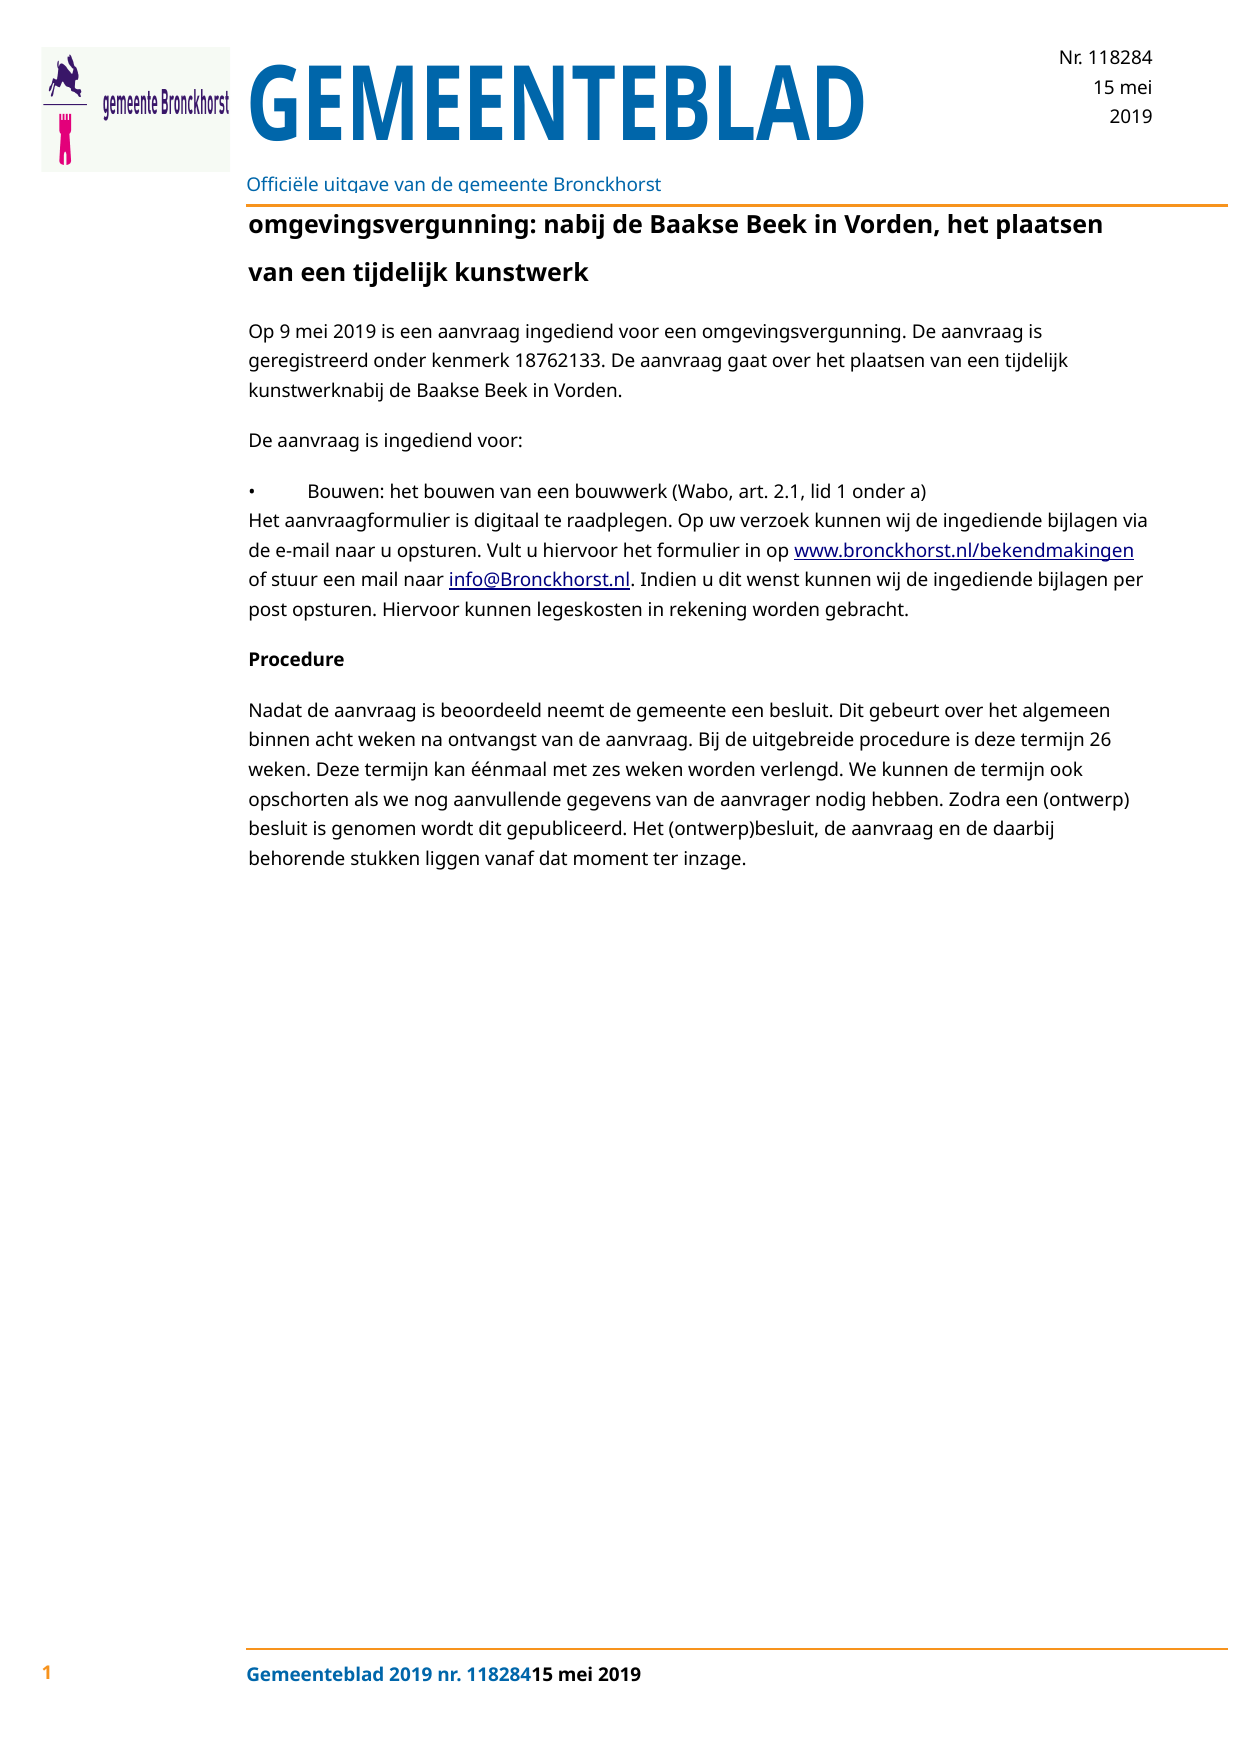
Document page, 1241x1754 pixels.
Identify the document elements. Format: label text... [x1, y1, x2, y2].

text Nadat de aanvraag is beoordeeld neemt de gemeente een besluit. Dit gebeurt over het algemeen binnen acht weken na ontvangst van de aanvraag. Bij de uitgebreide procedure is deze termijn 26 weken. Deze termijn kan éénmaal met zes weken worden verlengd. We kunnen de termijn ook opschorten als we nog aanvullende gegevens van de aanvrager nodig hebben. Zodra een (ontwerp) besluit is genomen wordt dit gepubliceerd. Het (ontwerp)besluit, de aanvraag en de daarbij behorende stukken liggen vanaf dat moment ter inzage. [248, 697, 1152, 871]
list Bouwen: het bouwen van een bouwwerk (Wabo, art. 2.1, lid 1 onder a) [248, 478, 1152, 504]
text omgevingsvergunning: nabij de Baakse Beek in Vorden, het plaatsen van een tijdelijk kunstwerk [248, 207, 1152, 288]
picture [41, 47, 231, 172]
text Procedure [248, 647, 1152, 672]
text De aanvraag is ingediend voor: [248, 427, 1152, 453]
text Het aanvraagformulier is digitaal te raadplegen. Op uw verzoek kunnen wij de ingediende bijlagen via de e-mail naar u opsturen. Vult u hiervoor het formulier in op www.bronckhorst.nl/bekendmakingen of stuur een mail naar info@Bronckhorst.nl. Indien u dit wenst kunnen wij de ingediende bijlagen per post opsturen. Hiervoor kunnen legeskosten in rekening worden gebracht. [248, 507, 1152, 622]
text Op 9 mei 2019 is een aanvraag ingediend voor een omgevingsvergunning. De aanvraag is geregistreerd onder kenmerk 18762133. De aanvraag gaat over het plaatsen van een tijdelijk kunstwerknabij de Baakse Beek in Vorden. [248, 318, 1152, 403]
